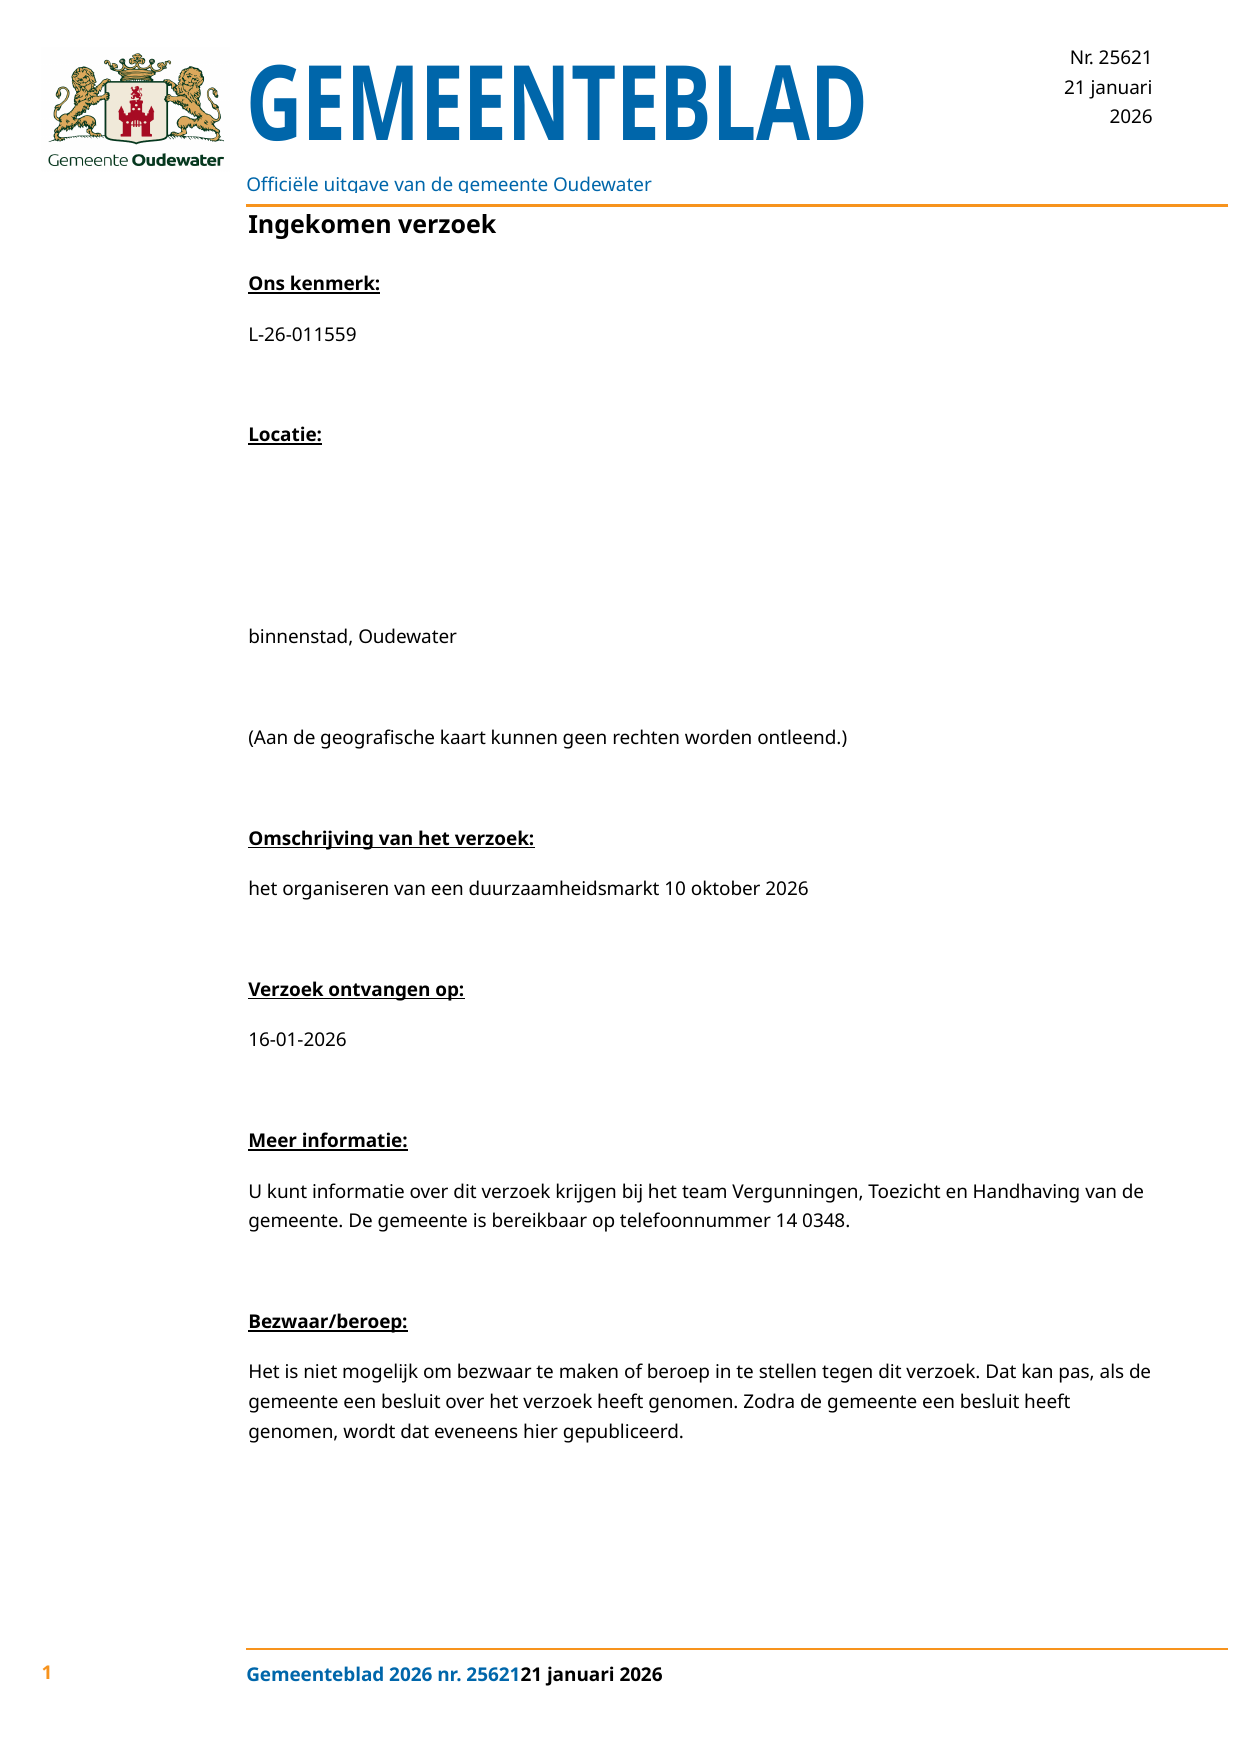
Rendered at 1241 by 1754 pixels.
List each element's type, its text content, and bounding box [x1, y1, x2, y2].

text 16-01-2026 [248, 1027, 1152, 1052]
text Locatie: [248, 422, 1152, 447]
text binnenstad, Oudewater [248, 623, 1152, 649]
text L-26-011559 [248, 321, 1152, 346]
text Ons kenmerk: [248, 270, 1152, 296]
text Verzoek ontvangen op: [248, 976, 1152, 1002]
text U kunt informatie over dit verzoek krijgen bij het team Vergunningen, Toezicht en Handhaving van de gemeente. De gemeente is bereikbaar op telefoonnummer 14 0348. [248, 1178, 1152, 1233]
text Omschrijving van het verzoek: [248, 825, 1152, 851]
text Het is niet mogelijk om bezwaar te maken of beroep in te stellen tegen dit verzoek. Dat kan pas, als de gemeente een besluit over het verzoek heeft genomen. Zodra de gemeente een besluit heeft genomen, wordt dat eveneens hier gepubliceerd. [248, 1359, 1152, 1443]
text het organiseren van een duurzaamheidsmarkt 10 oktober 2026 [248, 875, 1152, 901]
text Meer informatie: [248, 1127, 1152, 1153]
text Bezwaar/beroep: [248, 1308, 1152, 1334]
picture [41, 47, 231, 172]
text Ingekomen verzoek [248, 207, 1152, 241]
text (Aan de geografische kaart kunnen geen rechten worden ontleend.) [248, 724, 1152, 750]
